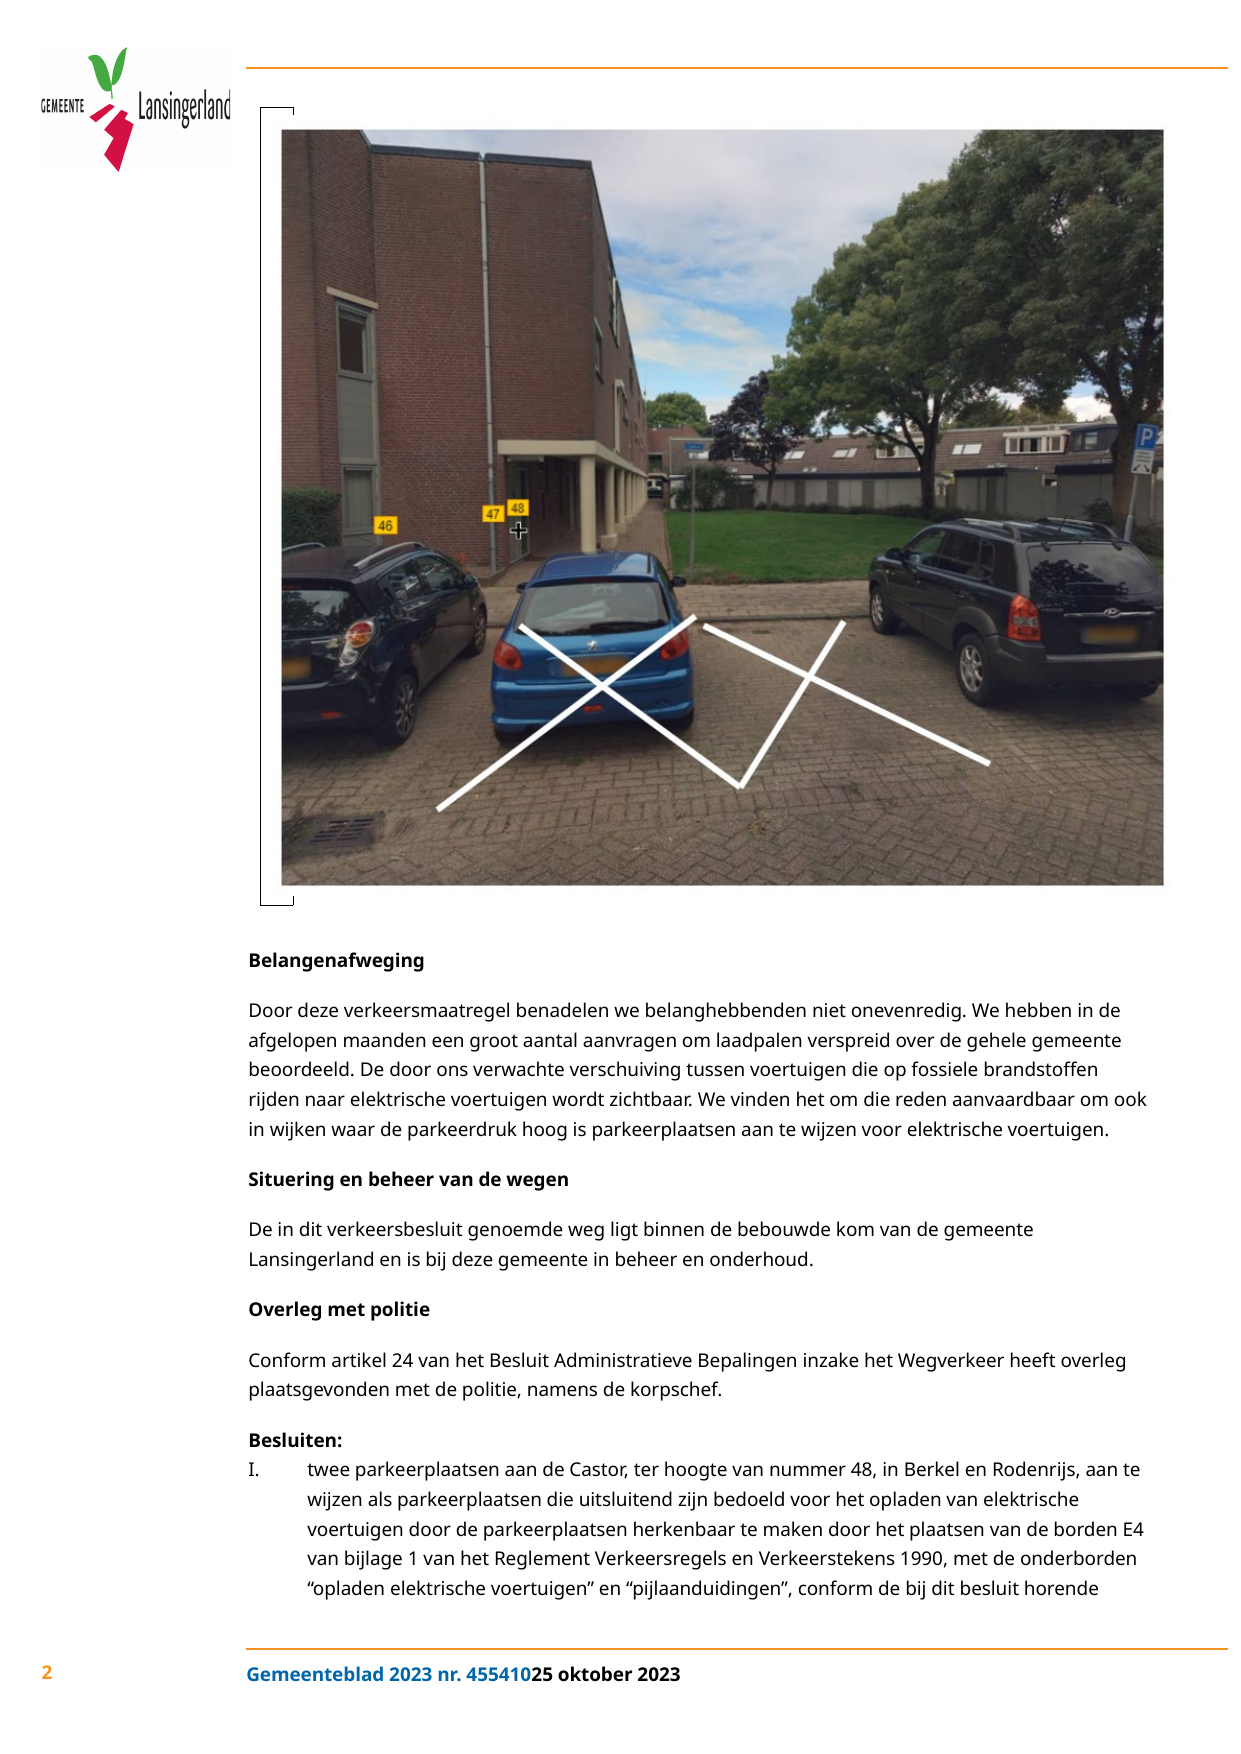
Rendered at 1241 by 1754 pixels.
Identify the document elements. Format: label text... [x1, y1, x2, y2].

list twee parkeerplaatsen aan de Castor, ter hoogte van nummer 48, in Berkel en Rodenrijs, aan te wijzen als parkeerplaatsen die uitsluitend zijn bedoeld voor het opladen van elektrische voertuigen door de parkeerplaatsen herkenbaar te maken door het plaatsen van de borden E4 van bijlage 1 van het Reglement Verkeersregels en Verkeerstekens 1990, met de onderborden “opladen elektrische voertuigen” en “pijlaanduidingen”, conform de bij dit besluit horende [248, 1457, 1152, 1601]
text Besluiten: [248, 1427, 1152, 1453]
text De in dit verkeersbesluit genoemde weg ligt binnen de bebouwde kom van de gemeente Lansingerland en is bij deze gemeente in beheer en onderhoud. [248, 1217, 1152, 1272]
text Belangenafweging [248, 947, 1152, 973]
text Situering en beheer van de wegen [248, 1166, 1152, 1192]
text Conform artikel 24 van het Besluit Administratieve Bepalingen inzake het Wegverkeer heeft overleg plaatsgevonden met de politie, namens de korpschef. [248, 1347, 1152, 1402]
picture [268, 115, 1173, 896]
text Overleg met politie [248, 1297, 1152, 1322]
picture [41, 47, 231, 172]
text Door deze verkeersmaatregel benadelen we belanghebbenden niet onevenredig. We hebben in de afgelopen maanden een groot aantal aanvragen om laadpalen verspreid over de gehele gemeente beoordeeld. De door ons verwachte verschuiving tussen voertuigen die op fossiele brandstoffen rijden naar elektrische voertuigen wordt zichtbaar. We vinden het om die reden aanvaardbaar om ook in wijken waar de parkeerdruk hoog is parkeerplaatsen aan te wijzen voor elektrische voertuigen. [248, 997, 1152, 1141]
